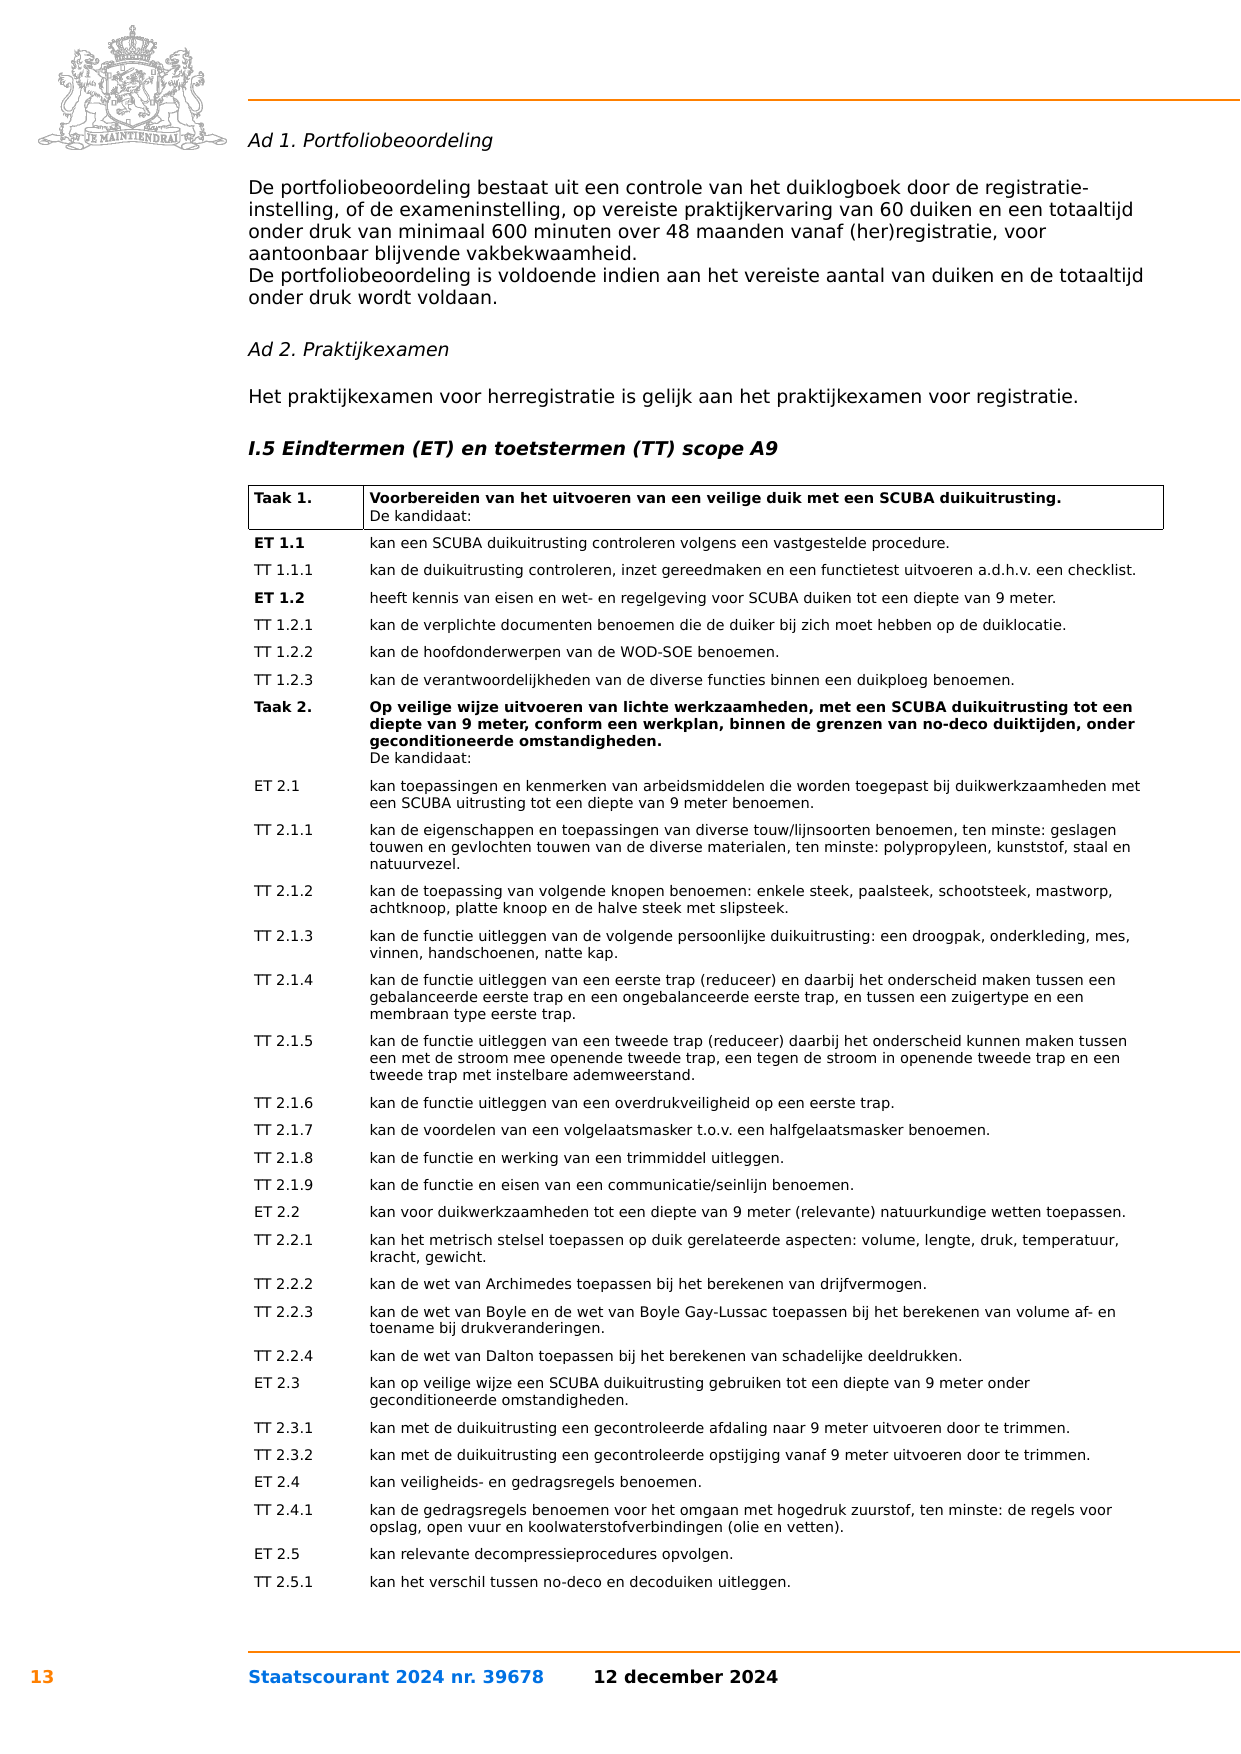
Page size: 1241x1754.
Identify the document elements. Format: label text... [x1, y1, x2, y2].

table_cell TT 2.1.7 [249, 1118, 363, 1144]
table_cell kan toepassingen en kenmerken van arbeidsmiddelen die worden toegepast bij duikwerkzaamheden met een SCUBA uitrusting tot een diepte van 9 meter benoemen. [364, 773, 1163, 816]
table_cell kan de functie uitleggen van een overdrukveiligheid op een eerste trap. [364, 1090, 1163, 1116]
table_header Taak 1. [249, 486, 363, 529]
table_cell TT 1.1.1 [249, 558, 363, 584]
table_cell TT 2.5.1 [249, 1569, 363, 1595]
table_cell TT 2.2.2 [249, 1271, 363, 1298]
table_cell TT 2.3.1 [249, 1415, 363, 1441]
table_cell kan de wet van Dalton toepassen bij het berekenen van schadelijke deeldrukken. [364, 1343, 1163, 1369]
table_cell kan veiligheids- en gedragsregels benoemen. [364, 1470, 1163, 1496]
table_cell ET 2.2 [249, 1200, 363, 1226]
table_cell TT 2.1.8 [249, 1145, 363, 1171]
text De portfoliobeoordeling is voldoende indien aan het vereiste aantal van duiken en de totaaltijd onder druk wordt voldaan. [248, 265, 1163, 309]
table_cell heeft kennis van eisen en wet- en regelgeving voor SCUBA duiken tot een diepte van 9 meter. [364, 585, 1163, 611]
table_cell kan de functie uitleggen van de volgende persoonlijke duikuitrusting: een droogpak, onderkleding, mes, vinnen, handschoenen, natte kap. [364, 923, 1163, 966]
table_cell TT 1.2.1 [249, 612, 363, 639]
table_cell ET 2.3 [249, 1371, 363, 1414]
table_cell kan met de duikuitrusting een gecontroleerde opstijging vanaf 9 meter uitvoeren door te trimmen. [364, 1442, 1163, 1469]
table_cell kan de verantwoordelijkheden van de diverse functies binnen een duikploeg benoemen. [364, 667, 1163, 693]
table_cell kan de wet van Boyle en de wet van Boyle Gay-Lussac toepassen bij het berekenen van volume af- en toename bij drukveranderingen. [364, 1299, 1163, 1342]
table_cell ET 1.1 [249, 530, 363, 556]
text De portfoliobeoordeling bestaat uit een controle van het duiklogboek door de registratie-instelling, of de exameninstelling, op vereiste praktijkervaring van 60 duiken en een totaaltijd onder druk van minimaal 600 minuten over 48 maanden vanaf (her)registratie, voor aantoonbaar blijvende vakbekwaamheid. [248, 177, 1163, 265]
table_cell TT 2.1.3 [249, 923, 363, 966]
table_cell kan op veilige wijze een SCUBA duikuitrusting gebruiken tot een diepte van 9 meter onder geconditioneerde omstandigheden. [364, 1371, 1163, 1414]
table_cell TT 2.1.2 [249, 879, 363, 922]
table_cell kan de duikuitrusting controleren, inzet gereedmaken en een functietest uitvoeren a.d.h.v. een checklist. [364, 558, 1163, 584]
table_cell kan een SCUBA duikuitrusting controleren volgens een vastgestelde procedure. [364, 530, 1163, 556]
subtitle Ad 1. Portfoliobeoordeling [248, 130, 1163, 152]
table_cell kan de functie uitleggen van een tweede trap (reduceer) daarbij het onderscheid kunnen maken tussen een met de stroom mee openende tweede trap, een tegen de stroom in openende tweede trap en een tweede trap met instelbare ademweerstand. [364, 1029, 1163, 1089]
table_cell kan het metrisch stelsel toepassen op duik gerelateerde aspecten: volume, lengte, druk, temperatuur, kracht, gewicht. [364, 1227, 1163, 1270]
text Het praktijkexamen voor herregistratie is gelijk aan het praktijkexamen voor registratie. [248, 386, 1163, 408]
table_cell kan de hoofdonderwerpen van de WOD-SOE benoemen. [364, 640, 1163, 666]
table_cell TT 2.2.4 [249, 1343, 363, 1369]
table_cell TT 1.2.3 [249, 667, 363, 693]
table_cell TT 2.2.1 [249, 1227, 363, 1270]
table_cell ET 2.5 [249, 1541, 363, 1568]
table_cell kan relevante decompressieprocedures opvolgen. [364, 1541, 1163, 1568]
table_header Voorbereiden van het uitvoeren van een veilige duik met een SCUBA duikuitrusting. De kandidaat: [364, 486, 1163, 529]
subtitle Ad 2. Praktijkexamen [248, 339, 1163, 361]
table_cell ET 2.4 [249, 1470, 363, 1496]
table_cell TT 2.1.1 [249, 817, 363, 877]
table_cell kan de verplichte documenten benoemen die de duiker bij zich moet hebben op de duiklocatie. [364, 612, 1163, 639]
table_cell kan de voordelen van een volgelaatsmasker t.o.v. een halfgelaatsmasker benoemen. [364, 1118, 1163, 1144]
table_cell kan de functie en eisen van een communicatie/seinlijn benoemen. [364, 1172, 1163, 1198]
table_cell Taak 2. [249, 695, 363, 772]
table_cell kan het verschil tussen no-deco en decoduiken uitleggen. [364, 1569, 1163, 1595]
table_cell kan de wet van Archimedes toepassen bij het berekenen van drijfvermogen. [364, 1271, 1163, 1298]
subtitle I.5 Eindtermen (ET) en toetstermen (TT) scope A9 [248, 438, 1163, 460]
table_cell TT 2.1.4 [249, 967, 363, 1028]
table_cell kan de eigenschappen en toepassingen van diverse touw/lijnsoorten benoemen, ten minste: geslagen touwen en gevlochten touwen van de diverse materialen, ten minste: polypropyleen, kunststof, staal en natuurvezel. [364, 817, 1163, 877]
table_cell TT 2.4.1 [249, 1497, 363, 1540]
table_cell kan voor duikwerkzaamheden tot een diepte van 9 meter (relevante) natuurkundige wetten toepassen. [364, 1200, 1163, 1226]
table_cell TT 1.2.2 [249, 640, 363, 666]
table_cell kan de gedragsregels benoemen voor het omgaan met hogedruk zuurstof, ten minste: de regels voor opslag, open vuur en koolwaterstofverbindingen (olie en vetten). [364, 1497, 1163, 1540]
table_cell Op veilige wijze uitvoeren van lichte werkzaamheden, met een SCUBA duikuitrusting tot een diepte van 9 meter, conform een werkplan, binnen de grenzen van no-deco duiktijden, onder geconditioneerde omstandigheden. De kandidaat: [364, 695, 1163, 772]
table_cell TT 2.1.5 [249, 1029, 363, 1089]
table_cell kan de functie en werking van een trimmiddel uitleggen. [364, 1145, 1163, 1171]
picture [38, 25, 227, 150]
table_cell kan de toepassing van volgende knopen benoemen: enkele steek, paalsteek, schootsteek, mastworp, achtknoop, platte knoop en de halve steek met slipsteek. [364, 879, 1163, 922]
table_cell ET 2.1 [249, 773, 363, 816]
table_cell ET 1.2 [249, 585, 363, 611]
table_cell TT 2.1.9 [249, 1172, 363, 1198]
table_cell TT 2.3.2 [249, 1442, 363, 1469]
table_cell kan de functie uitleggen van een eerste trap (reduceer) en daarbij het onderscheid maken tussen een gebalanceerde eerste trap en een ongebalanceerde eerste trap, en tussen een zuigertype en een membraan type eerste trap. [364, 967, 1163, 1028]
table_cell TT 2.2.3 [249, 1299, 363, 1342]
table_cell kan met de duikuitrusting een gecontroleerde afdaling naar 9 meter uitvoeren door te trimmen. [364, 1415, 1163, 1441]
table_cell TT 2.1.6 [249, 1090, 363, 1116]
